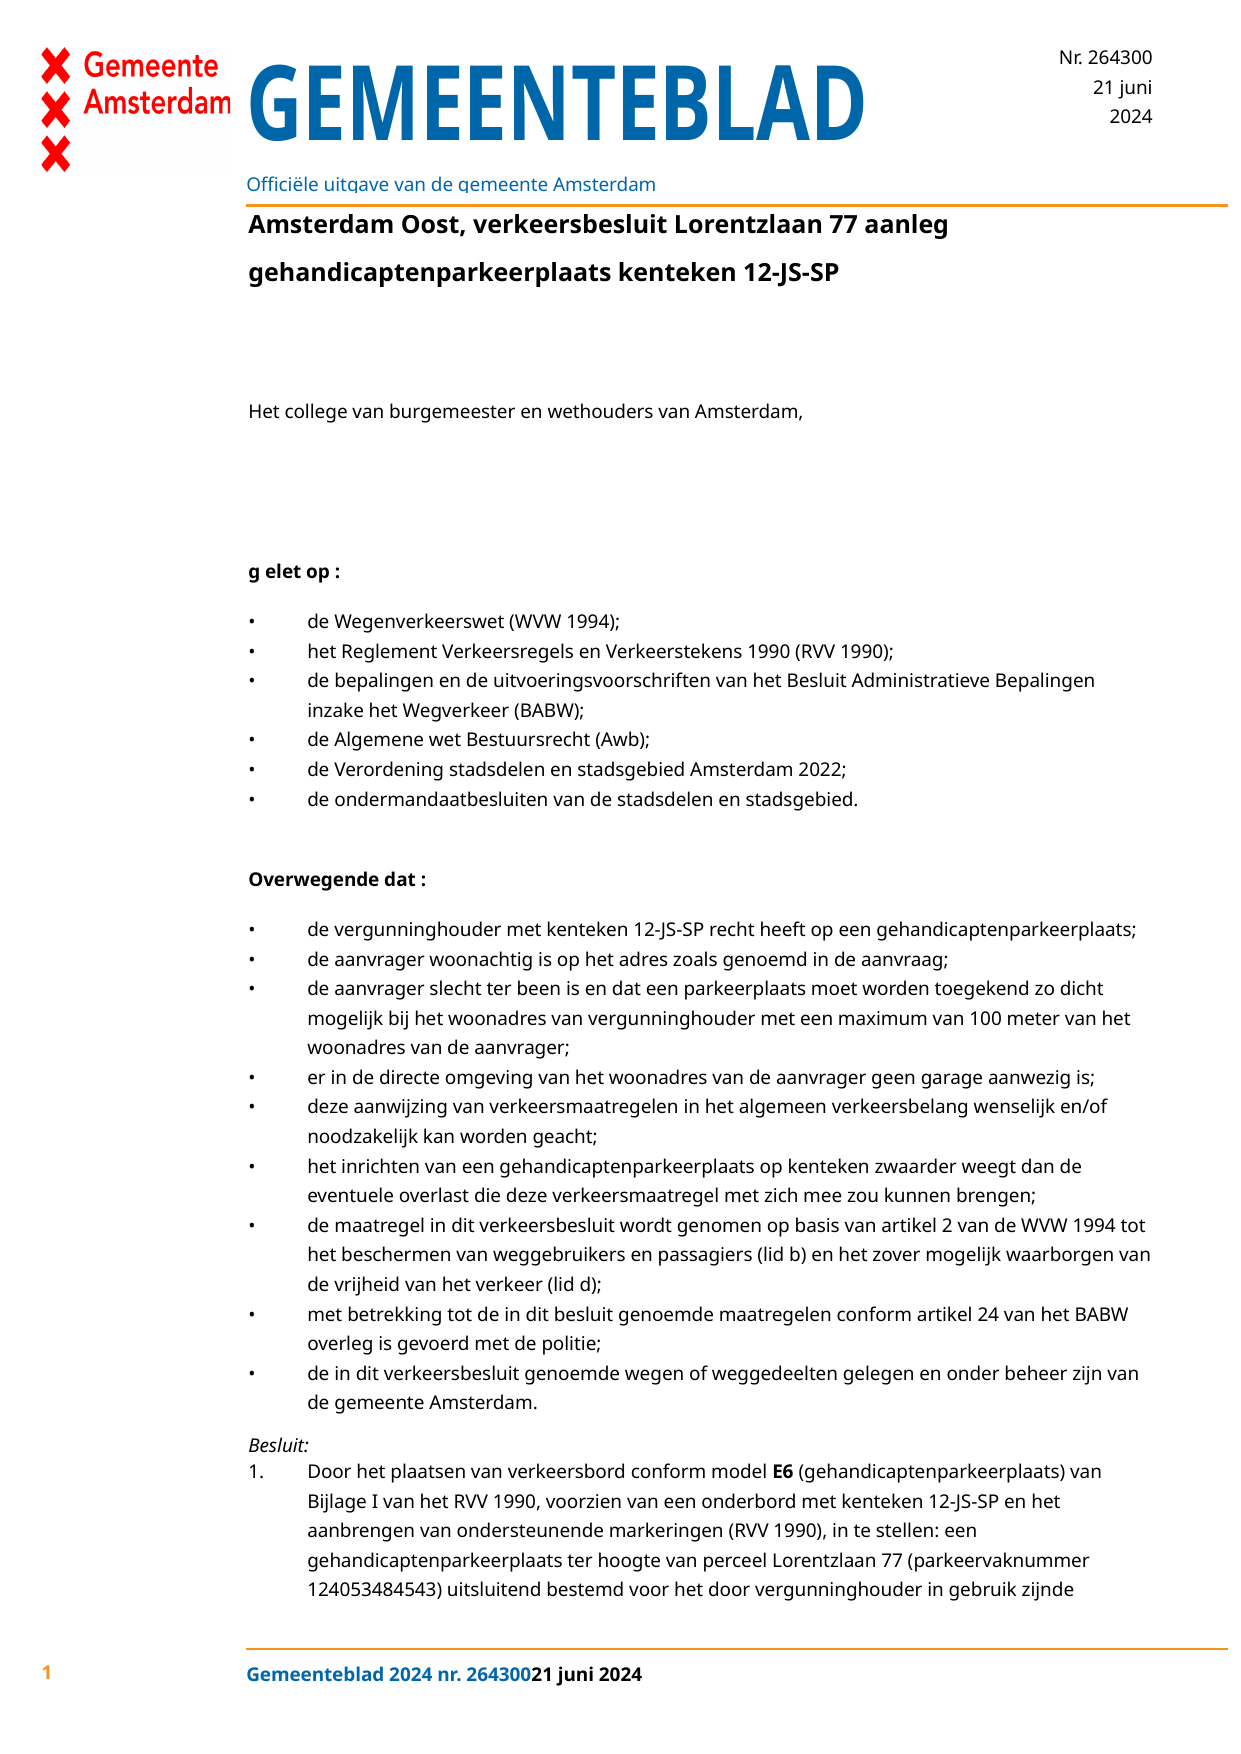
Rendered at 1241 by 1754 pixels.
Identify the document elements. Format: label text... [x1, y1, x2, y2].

list de bepalingen en de uitvoeringsvoorschriften van het Besluit Administratieve Bepalingen inzake het Wegverkeer (BABW); [248, 667, 1152, 723]
list het inrichten van een gehandicaptenparkeerplaats op kenteken zwaarder weegt dan de eventuele overlast die deze verkeersmaatregel met zich mee zou kunnen brengen; [248, 1153, 1152, 1208]
list er in de directe omgeving van het woonadres van de aanvrager geen garage aanwezig is; [248, 1064, 1152, 1090]
list met betrekking tot de in dit besluit genoemde maatregelen conform artikel 24 van het BABW overleg is gevoerd met de politie; [248, 1301, 1152, 1356]
text Amsterdam Oost, verkeersbesluit Lorentzlaan 77 aanleg gehandicaptenparkeerplaats kenteken 12-JS-SP [248, 207, 1152, 288]
list Door het plaatsen van verkeersbord conform model E6 (gehandicaptenparkeerplaats) van Bijlage I van het RVV 1990, voorzien van een onderbord met kenteken 12-JS-SP en het aanbrengen van ondersteunende markeringen (RVV 1990), in te stellen: een gehandicaptenparkeerplaats ter hoogte van perceel Lorentzlaan 77 (parkeervaknummer 124053484543) uitsluitend bestemd voor het door vergunninghouder in gebruik zijnde [248, 1458, 1152, 1602]
picture [41, 47, 231, 172]
text g elet op : [248, 558, 1152, 583]
list de Verordening stadsdelen en stadsgebied Amsterdam 2022; [248, 756, 1152, 782]
list de aanvrager woonachtig is op het adres zoals genoemd in de aanvraag; [248, 946, 1152, 971]
list de aanvrager slecht ter been is en dat een parkeerplaats moet worden toegekend zo dicht mogelijk bij het woonadres van vergunninghouder met een maximum van 100 meter van het woonadres van de aanvrager; [248, 975, 1152, 1060]
list de maatregel in dit verkeersbesluit wordt genomen op basis van artikel 2 van de WVW 1994 tot het beschermen van weggebruikers en passagiers (lid b) en het zover mogelijk waarborgen van de vrijheid van het verkeer (lid d); [248, 1212, 1152, 1297]
list de Wegenverkeerswet (WVW 1994); [248, 608, 1152, 634]
list de vergunninghouder met kenteken 12-JS-SP recht heeft op een gehandicaptenparkeerplaats; [248, 916, 1152, 942]
text Besluit: [248, 1433, 1152, 1458]
text Overwegende dat : [248, 866, 1152, 891]
list de in dit verkeersbesluit genoemde wegen of weggedeelten gelegen en onder beheer zijn van de gemeente Amsterdam. [248, 1360, 1152, 1415]
list de ondermandaatbesluiten van de stadsdelen en stadsgebied. [248, 786, 1152, 811]
list het Reglement Verkeersregels en Verkeerstekens 1990 (RVV 1990); [248, 638, 1152, 663]
list de Algemene wet Bestuursrecht (Awb); [248, 727, 1152, 752]
text Het college van burgemeester en wethouders van Amsterdam, [248, 398, 1152, 423]
list deze aanwijzing van verkeersmaatregelen in het algemeen verkeersbelang wenselijk en/of noodzakelijk kan worden geacht; [248, 1094, 1152, 1149]
